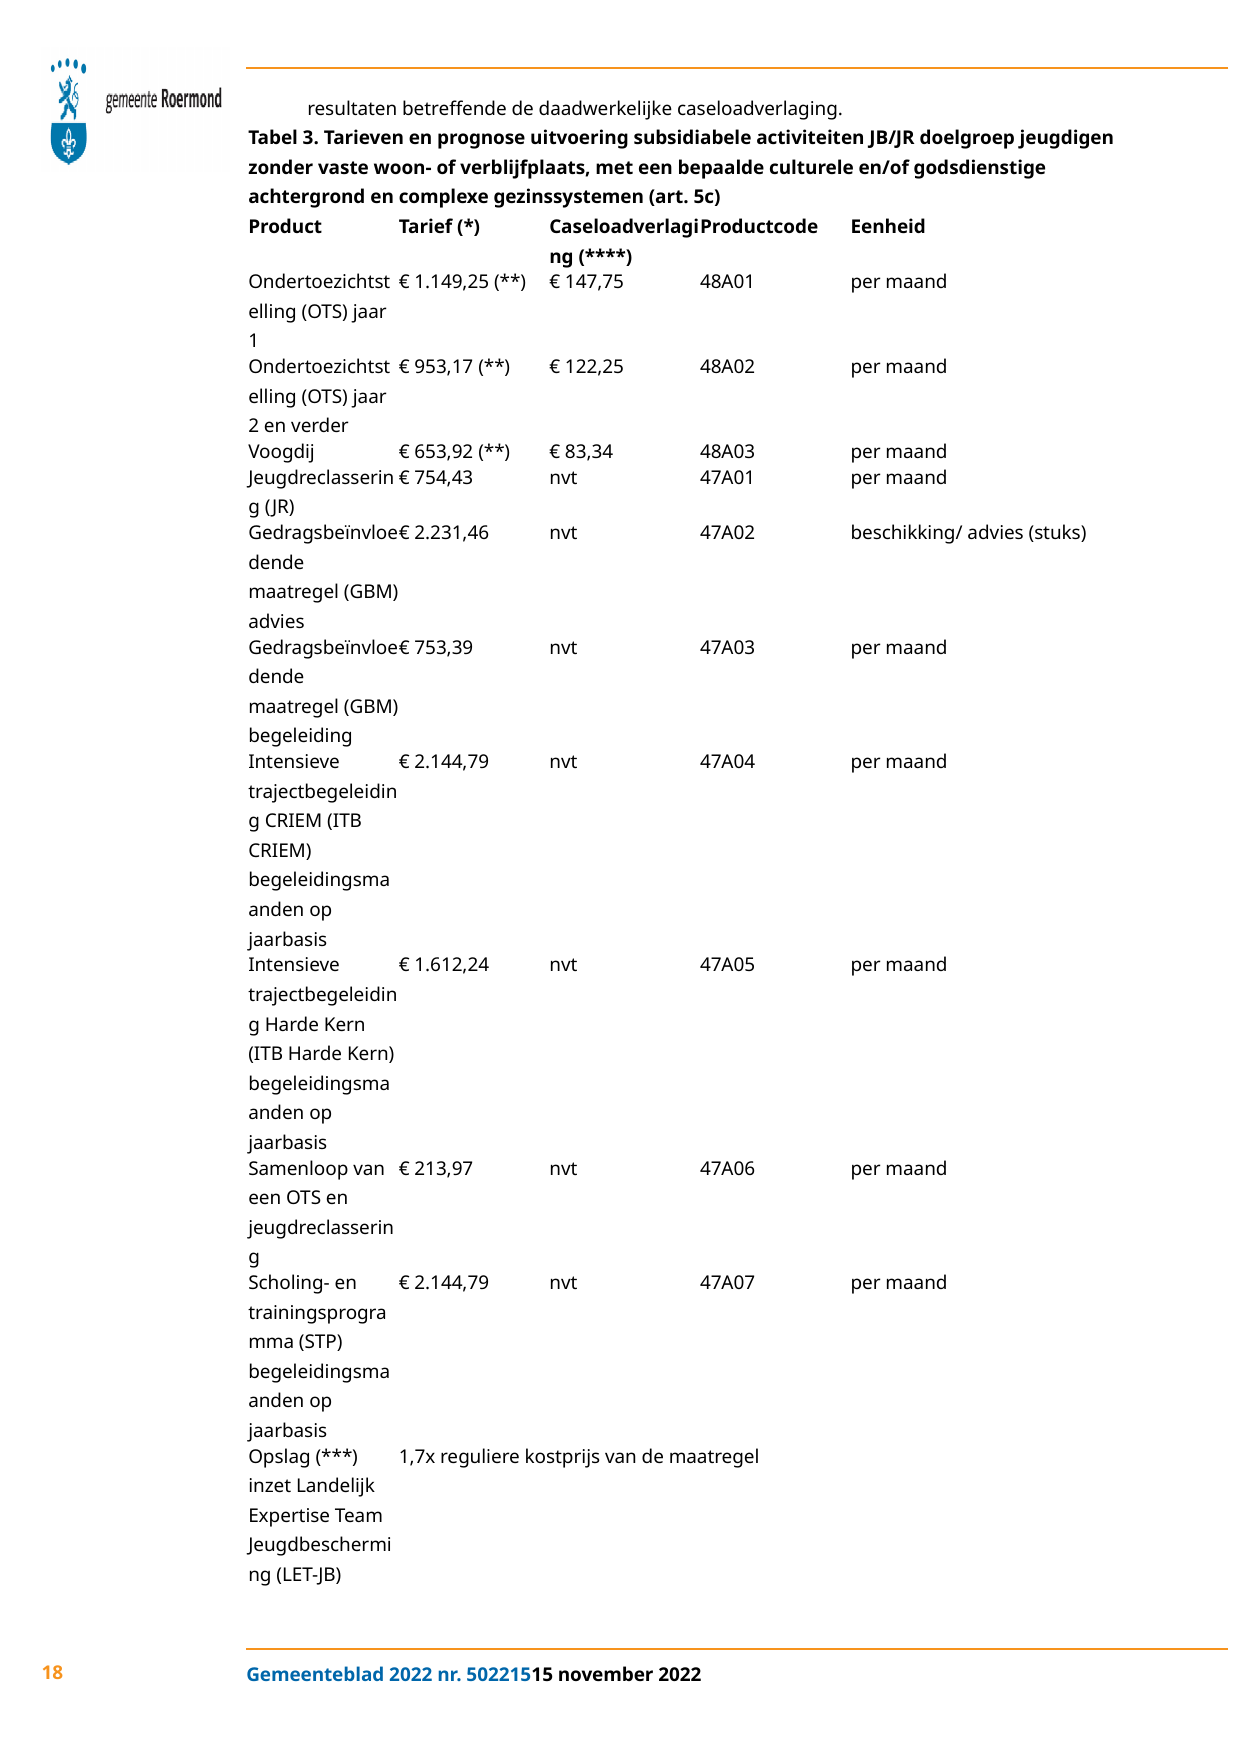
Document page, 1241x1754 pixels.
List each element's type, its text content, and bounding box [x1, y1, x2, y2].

text Tabel 3. Tarieven en prognose uitvoering subsidiabele activiteiten JB/JR doelgroep jeugdigen zonder vaste woon- of verblijfplaats, met een bepaalde culturele en/of godsdienstige achtergrond en complexe gezinssystemen (art. 5c) [248, 124, 1152, 209]
table_cell 47A06 [700, 1155, 850, 1269]
table_cell nvt [549, 748, 700, 952]
table_cell per maand [850, 354, 1152, 438]
table_header Productcode [700, 213, 850, 268]
table_cell per maand [850, 952, 1152, 1155]
list resultaten betreffende de daadwerkelijke caseloadverlaging. [248, 95, 1152, 121]
table_cell per maand [850, 1269, 1152, 1443]
table_cell per maand [850, 748, 1152, 952]
table_cell per maand [850, 1155, 1152, 1269]
picture [41, 47, 231, 172]
table_cell beschikking/ advies (stuks) [850, 519, 1152, 634]
table_cell 1,7x reguliere kostprijs van de maatregel [399, 1443, 1152, 1587]
table_cell 47A02 [700, 519, 850, 634]
table_cell Opslag (***) inzet Landelijk Expertise Team Jeugdbescherming (LET-JB) [248, 1443, 398, 1587]
table_cell € 953,17 (**) [399, 354, 549, 438]
table_header Caseloadverlaging (****) [549, 213, 700, 268]
table_cell Voogdij [248, 438, 398, 464]
table_cell nvt [549, 1155, 700, 1269]
table_cell Gedragsbeïnvloedende maatregel (GBM) begeleiding [248, 634, 398, 748]
table_cell € 122,25 [549, 354, 700, 438]
table_cell € 1.612,24 [399, 952, 549, 1155]
table_cell Intensieve trajectbegeleiding Harde Kern (ITB Harde Kern) begeleidingsmaanden op jaarbasis [248, 952, 398, 1155]
table_cell € 147,75 [549, 269, 700, 353]
table_cell Ondertoezichtstelling (OTS) jaar 1 [248, 269, 398, 353]
table_cell Gedragsbeïnvloedende maatregel (GBM) advies [248, 519, 398, 634]
table_cell Ondertoezichtstelling (OTS) jaar 2 en verder [248, 354, 398, 438]
table_cell nvt [549, 1269, 700, 1443]
table_cell nvt [549, 464, 700, 519]
table_cell 47A07 [700, 1269, 850, 1443]
table_cell € 213,97 [399, 1155, 549, 1269]
table_cell 47A03 [700, 634, 850, 748]
table_cell per maand [850, 464, 1152, 519]
table_cell € 753,39 [399, 634, 549, 748]
table_cell nvt [549, 634, 700, 748]
table_header Eenheid [850, 213, 1152, 268]
table_cell € 2.144,79 [399, 1269, 549, 1443]
table_cell € 754,43 [399, 464, 549, 519]
table_cell Jeugdreclassering (JR) [248, 464, 398, 519]
table_cell nvt [549, 952, 700, 1155]
table_cell € 653,92 (**) [399, 438, 549, 464]
table_cell 48A01 [700, 269, 850, 353]
table_cell per maand [850, 634, 1152, 748]
table_cell € 2.231,46 [399, 519, 549, 634]
table_cell per maand [850, 269, 1152, 353]
table_cell Samenloop van een OTS en jeugdreclassering [248, 1155, 398, 1269]
table_cell 48A03 [700, 438, 850, 464]
table_cell Scholing- en trainingsprogramma (STP) begeleidingsmaanden op jaarbasis [248, 1269, 398, 1443]
table_cell 47A01 [700, 464, 850, 519]
table_cell € 2.144,79 [399, 748, 549, 952]
table_cell € 1.149,25 (**) [399, 269, 549, 353]
table_cell 47A05 [700, 952, 850, 1155]
table_cell per maand [850, 438, 1152, 464]
table_header Product [248, 213, 398, 268]
table_header Tarief (*) [399, 213, 549, 268]
table_cell 47A04 [700, 748, 850, 952]
table_cell 48A02 [700, 354, 850, 438]
table_cell Intensieve trajectbegeleiding CRIEM (ITB CRIEM) begeleidingsmaanden op jaarbasis [248, 748, 398, 952]
table_cell € 83,34 [549, 438, 700, 464]
table_cell nvt [549, 519, 700, 634]
